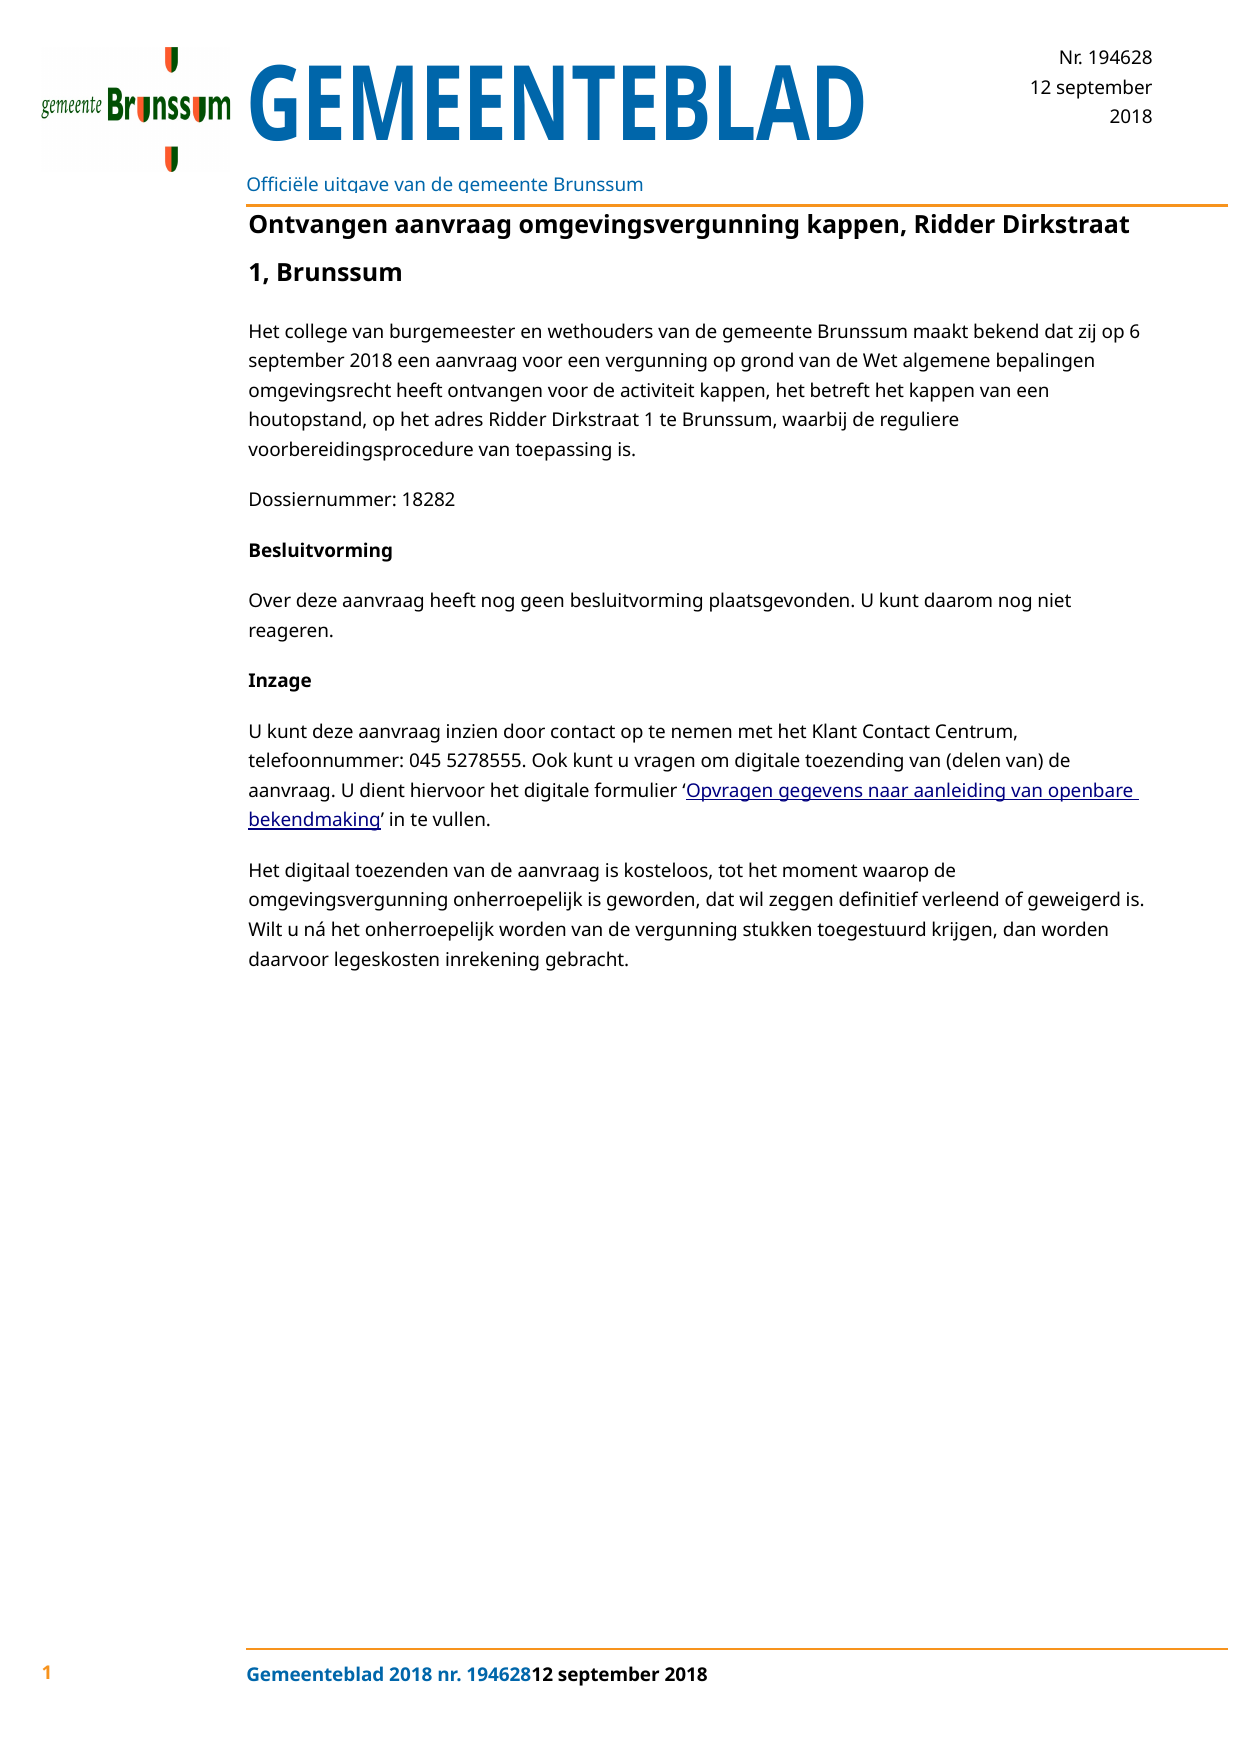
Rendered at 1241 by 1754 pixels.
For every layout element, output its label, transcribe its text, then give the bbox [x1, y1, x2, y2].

text Besluitvorming [248, 537, 1152, 563]
text Ontvangen aanvraag omgevingsvergunning kappen, Ridder Dirkstraat 1, Brunssum [248, 207, 1152, 288]
text Het digitaal toezenden van de aanvraag is kosteloos, tot het moment waarop de omgevingsvergunning onherroepelijk is geworden, dat wil zeggen definitief verleend of geweigerd is. Wilt u ná het onherroepelijk worden van de vergunning stukken toegestuurd krijgen, dan worden daarvoor legeskosten inrekening gebracht. [248, 857, 1152, 972]
text Dossiernummer: 18282 [248, 487, 1152, 512]
text U kunt deze aanvraag inzien door contact op te nemen met het Klant Contact Centrum, telefoonnummer: 045 5278555. Ook kunt u vragen om digitale toezending van (delen van) de aanvraag. U dient hiervoor het digitale formulier ‘Opvragen gegevens naar aanleiding van openbare bekendmaking’ in te vullen. [248, 718, 1152, 832]
picture [41, 47, 231, 172]
text Over deze aanvraag heeft nog geen besluitvorming plaatsgevonden. U kunt daarom nog niet reageren. [248, 587, 1152, 643]
text Inzage [248, 667, 1152, 693]
text Het college van burgemeester en wethouders van de gemeente Brunssum maakt bekend dat zij op 6 september 2018 een aanvraag voor een vergunning op grond van de Wet algemene bepalingen omgevingsrecht heeft ontvangen voor de activiteit kappen, het betreft het kappen van een houtopstand, op het adres Ridder Dirkstraat 1 te Brunssum, waarbij de reguliere voorbereidingsprocedure van toepassing is. [248, 318, 1152, 462]
